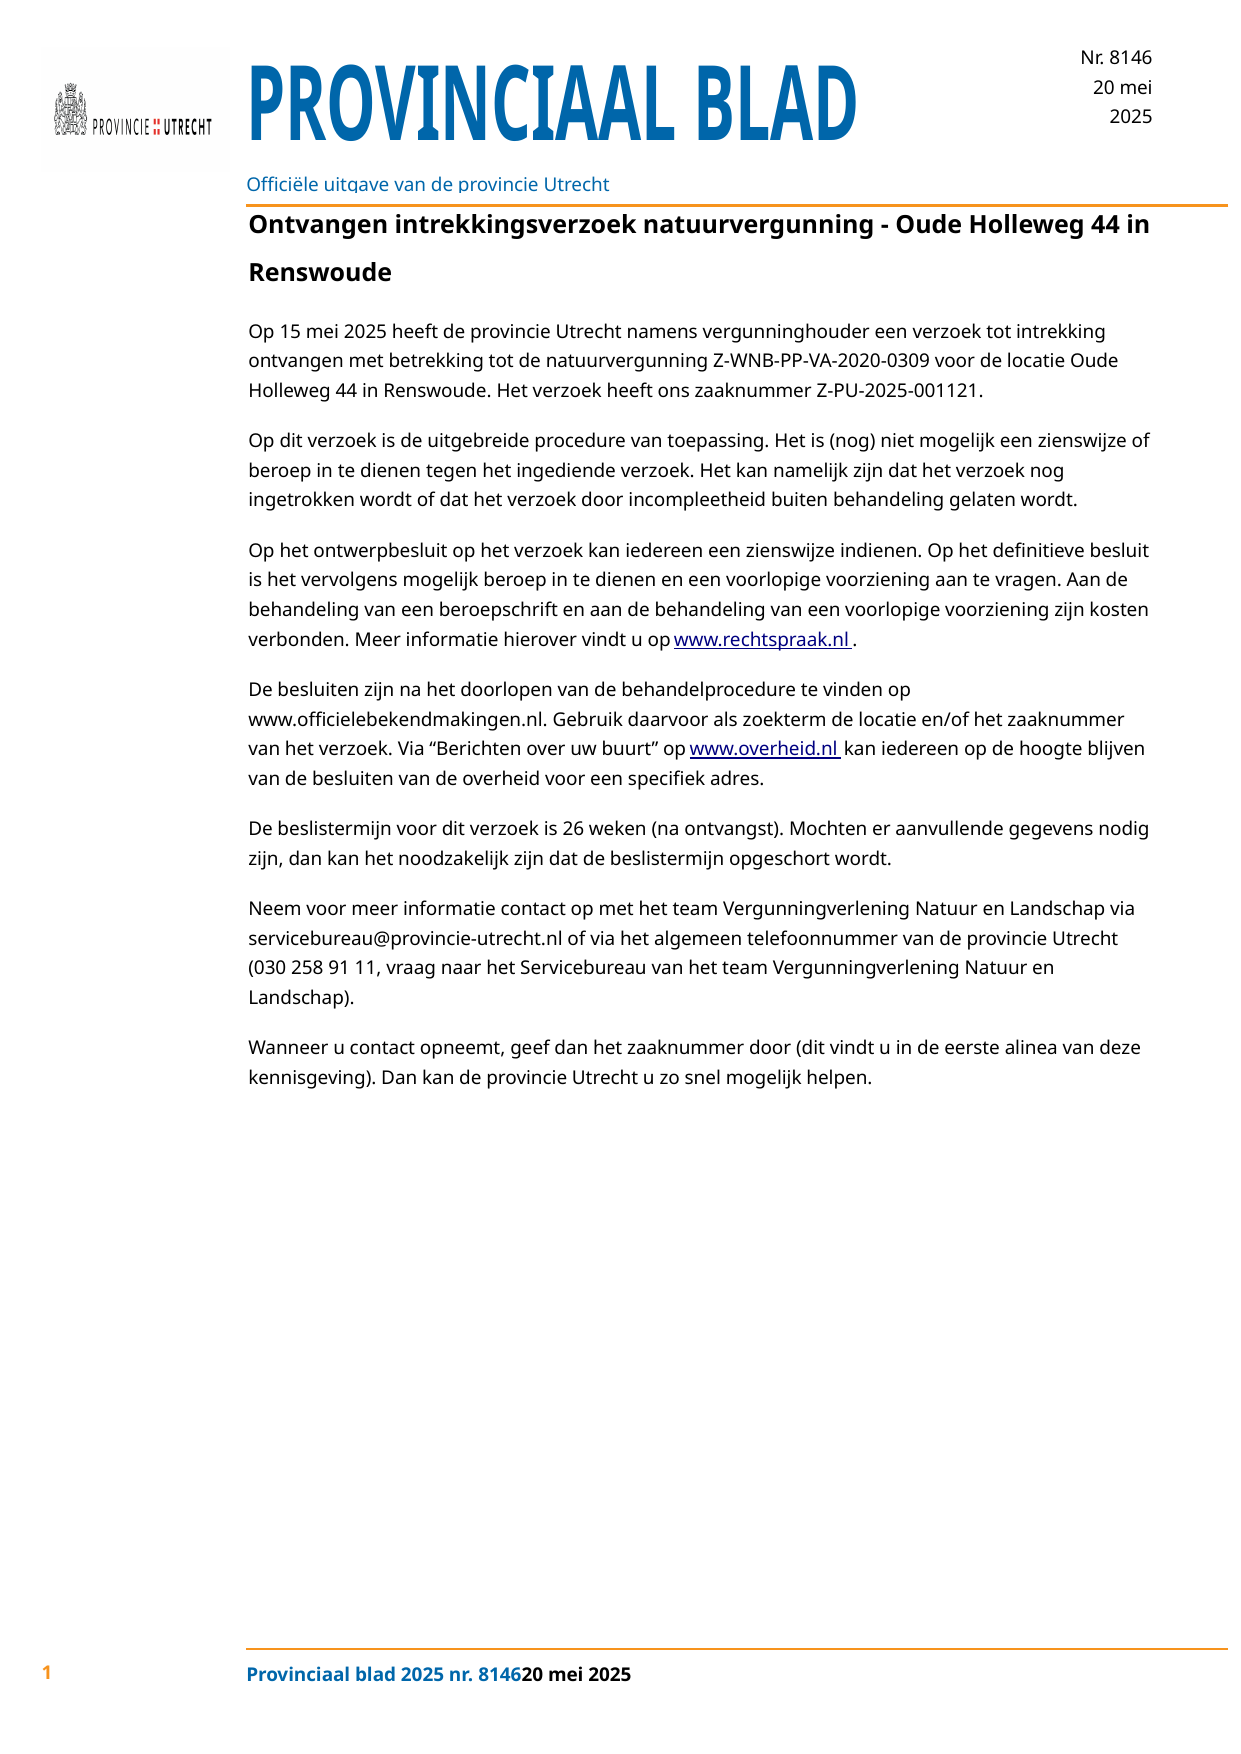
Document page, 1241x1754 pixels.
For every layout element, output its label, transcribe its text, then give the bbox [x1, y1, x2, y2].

text Op het ontwerpbesluit op het verzoek kan iedereen een zienswijze indienen. Op het definitieve besluit is het vervolgens mogelijk beroep in te dienen en een voorlopige voorziening aan te vragen. Aan de behandeling van een beroepschrift en aan de behandeling van een voorlopige voorziening zijn kosten verbonden. Meer informatie hierover vindt u op www.rechtspraak.nl . [248, 537, 1152, 652]
text Op 15 mei 2025 heeft de provincie Utrecht namens vergunninghouder een verzoek tot intrekking ontvangen met betrekking tot de natuurvergunning Z-WNB-PP-VA-2020-0309 voor de locatie Oude Holleweg 44 in Renswoude. Het verzoek heeft ons zaaknummer Z-PU-2025-001121. [248, 318, 1152, 403]
text Neem voor meer informatie contact op met het team Vergunningverlening Natuur en Landschap via servicebureau@provincie-utrecht.nl of via het algemeen telefoonnummer van de provincie Utrecht (030 258 91 11, vraag naar het Servicebureau van het team Vergunningverlening Natuur en Landschap). [248, 895, 1152, 1010]
text De besluiten zijn na het doorlopen van de behandelprocedure te vinden op www.officielebekendmakingen.nl. Gebruik daarvoor als zoekterm de locatie en/of het zaaknummer van het verzoek. Via “Berichten over uw buurt” op www.overheid.nl kan iedereen op de hoogte blijven van de besluiten van de overheid voor een specifiek adres. [248, 676, 1152, 791]
text Wanneer u contact opneemt, geef dan het zaaknummer door (dit vindt u in de eerste alinea van deze kennisgeving). Dan kan de provincie Utrecht u zo snel mogelijk helpen. [248, 1034, 1152, 1090]
text Op dit verzoek is de uitgebreide procedure van toepassing. Het is (nog) niet mogelijk een zienswijze of beroep in te dienen tegen het ingediende verzoek. Het kan namelijk zijn dat het verzoek nog ingetrokken wordt of dat het verzoek door incompleetheid buiten behandeling gelaten wordt. [248, 427, 1152, 512]
text Ontvangen intrekkingsverzoek natuurvergunning - Oude Holleweg 44 in Renswoude [248, 207, 1152, 288]
text De beslistermijn voor dit verzoek is 26 weken (na ontvangst). Mochten er aanvullende gegevens nodig zijn, dan kan het noodzakelijk zijn dat de beslistermijn opgeschort wordt. [248, 815, 1152, 871]
picture [41, 47, 231, 172]
